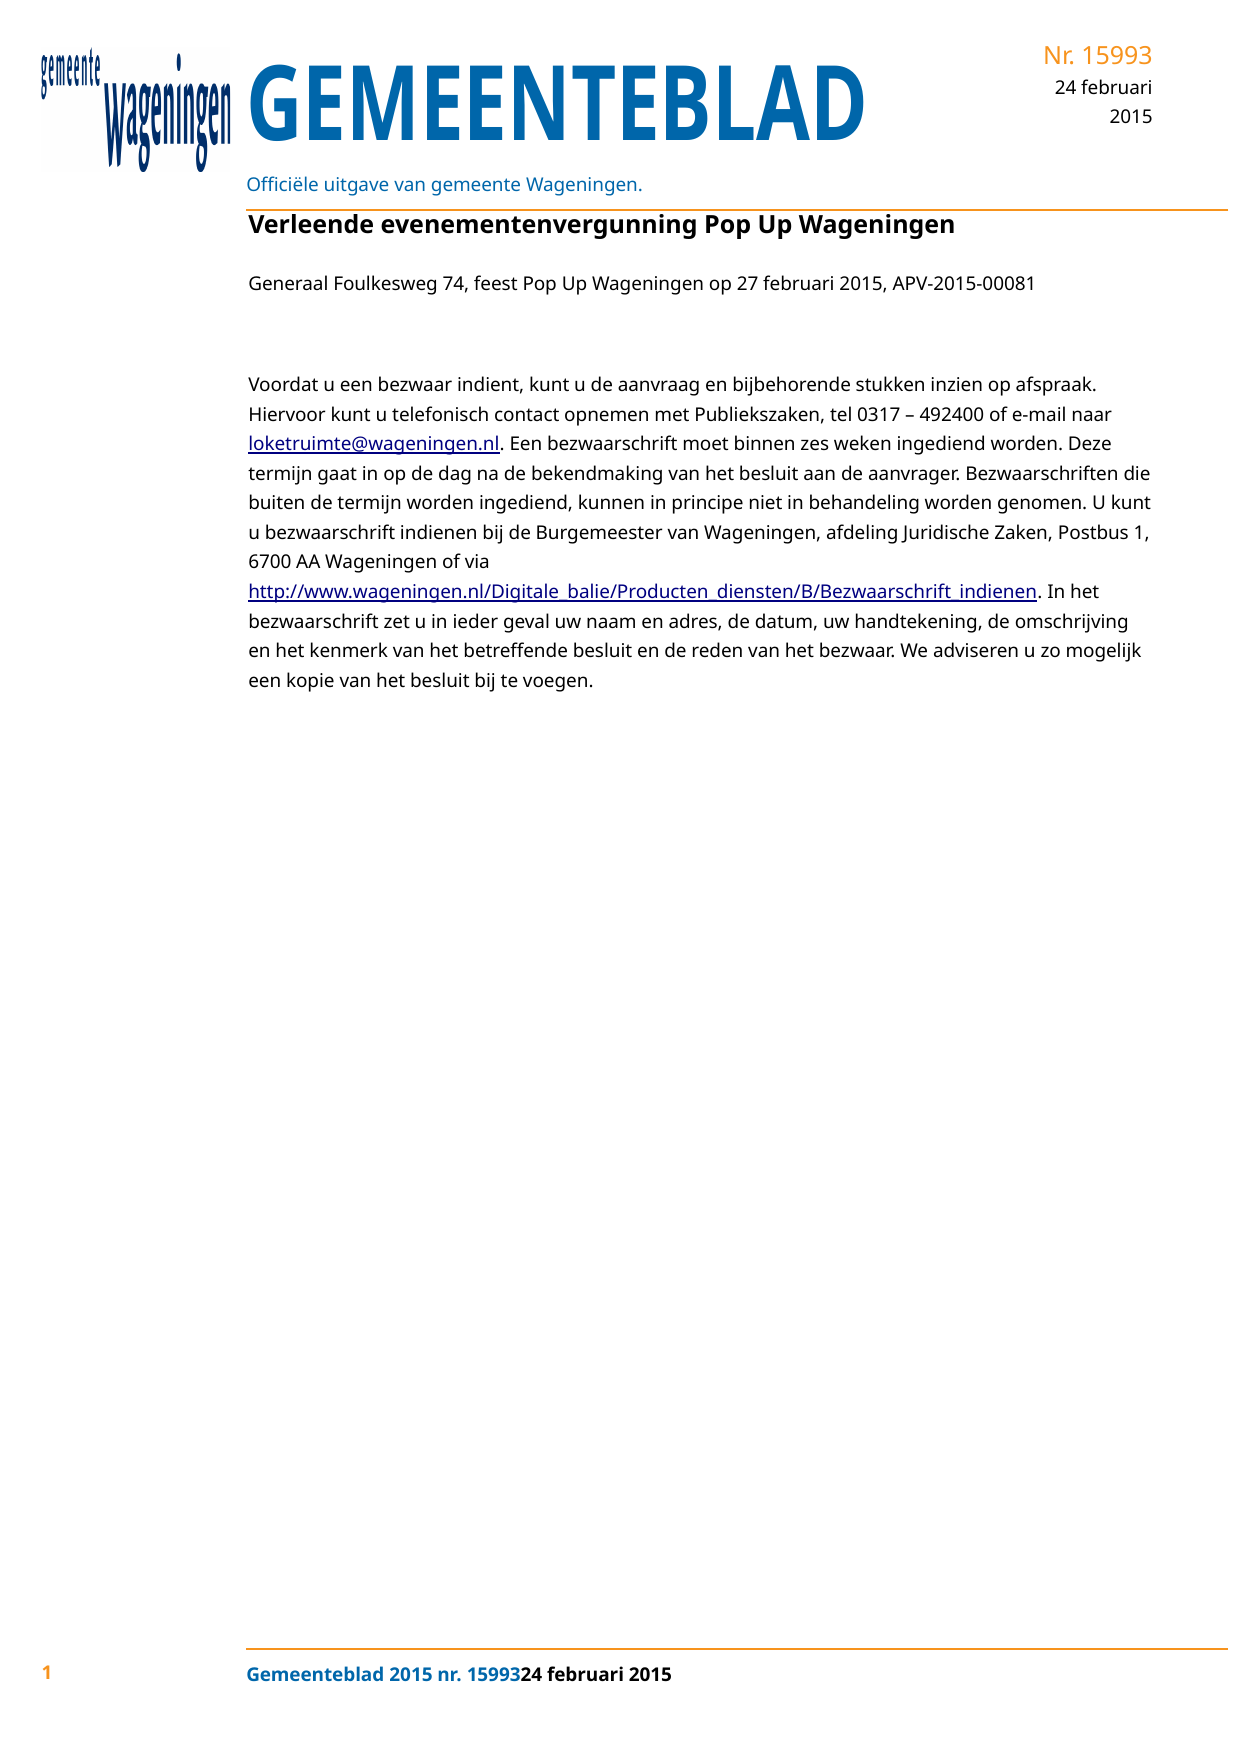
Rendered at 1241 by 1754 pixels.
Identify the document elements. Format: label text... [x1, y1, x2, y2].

text Generaal Foulkesweg 74, feest Pop Up Wageningen op 27 februari 2015, APV-2015-00081 [248, 270, 1152, 296]
text Verleende evenementenvergunning Pop Up Wageningen [248, 211, 1152, 241]
picture [41, 47, 231, 172]
text Voordat u een bezwaar indient, kunt u de aanvraag en bijbehorende stukken inzien op afspraak. Hiervoor kunt u telefonisch contact opnemen met Publiekszaken, tel 0317 – 492400 of e-mail naar loketruimte@wageningen.nl. Een bezwaarschrift moet binnen zes weken ingediend worden. Deze termijn gaat in op de dag na de bekendmaking van het besluit aan de aanvrager. Bezwaarschriften die buiten de termijn worden ingediend, kunnen in principe niet in behandeling worden genomen. U kunt u bezwaarschrift indienen bij de Burgemeester van Wageningen, afdeling Juridische Zaken, Postbus 1, 6700 AA Wageningen of via http://www.wageningen.nl/Digitale_balie/Producten_diensten/B/Bezwaarschrift_indienen. In het bezwaarschrift zet u in ieder geval uw naam en adres, de datum, uw handtekening, de omschrijving en het kenmerk van het betreffende besluit en de reden van het bezwaar. We adviseren u zo mogelijk een kopie van het besluit bij te voegen. [248, 371, 1152, 693]
